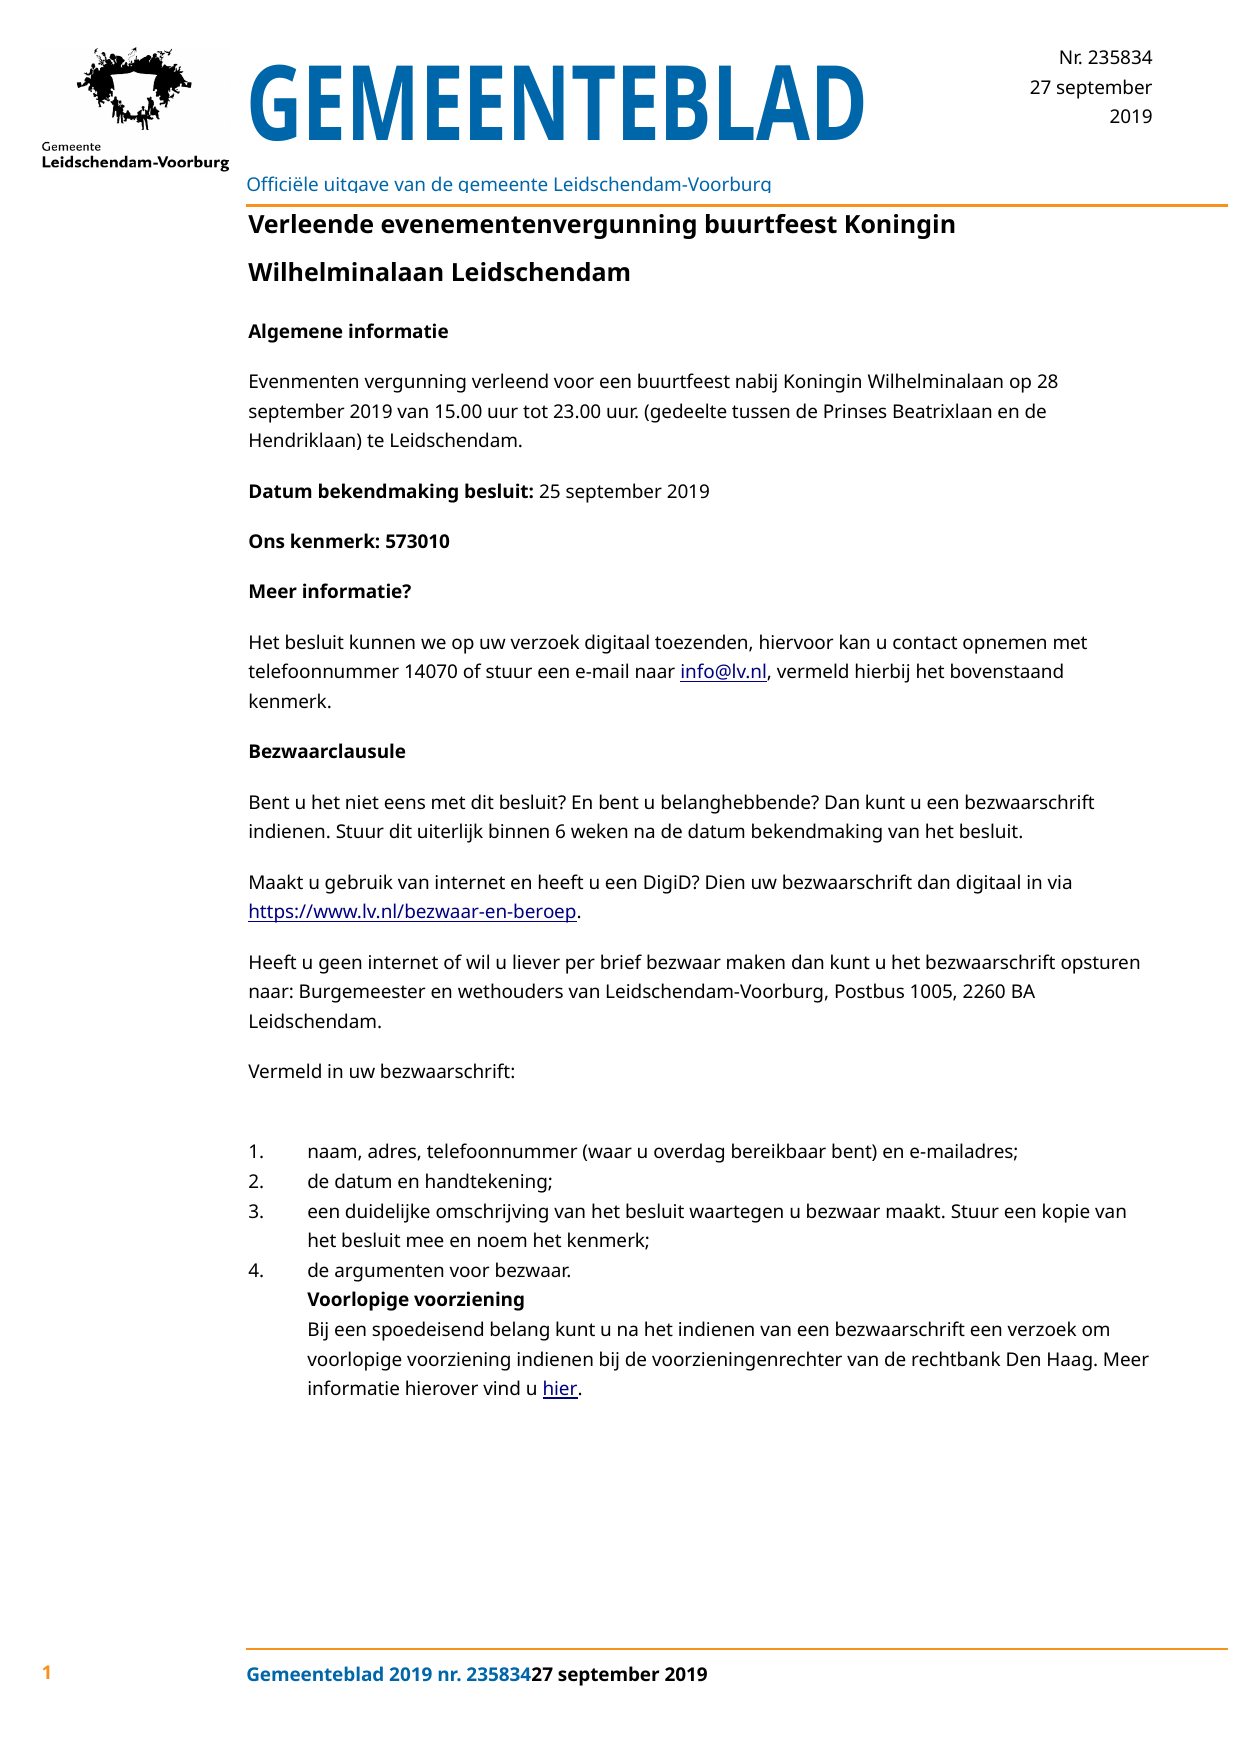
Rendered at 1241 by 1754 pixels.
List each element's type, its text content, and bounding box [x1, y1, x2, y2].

list Voorlopige voorziening [248, 1287, 1152, 1312]
text Meer informatie? [248, 579, 1152, 604]
text Verleende evenementenvergunning buurtfeest Koningin Wilhelminalaan Leidschendam [248, 207, 1152, 288]
list een duidelijke omschrijving van het besluit waartegen u bezwaar maakt. Stuur een kopie van het besluit mee en noem het kenmerk; [248, 1198, 1152, 1253]
text Maakt u gebruik van internet en heeft u een DigiD? Dien uw bezwaarschrift dan digitaal in via https://www.lv.nl/bezwaar-en-beroep. [248, 869, 1152, 924]
text Vermeld in uw bezwaarschrift: [248, 1059, 1152, 1084]
text Evenmenten vergunning verleend voor een buurtfeest nabij Koningin Wilhelminalaan op 28 september 2019 van 15.00 uur tot 23.00 uur. (gedeelte tussen de Prinses Beatrixlaan en de Hendriklaan) te Leidschendam. [248, 368, 1152, 453]
text Algemene informatie [248, 318, 1152, 344]
list de argumenten voor bezwaar. [248, 1257, 1152, 1283]
text Ons kenmerk: 573010 [248, 528, 1152, 554]
text Datum bekendmaking besluit: 25 september 2019 [248, 478, 1152, 504]
text Heeft u geen internet of wil u liever per brief bezwaar maken dan kunt u het bezwaarschrift opsturen naar: Burgemeester en wethouders van Leidschendam-Voorburg, Postbus 1005, 2260 BA Leidschendam. [248, 949, 1152, 1034]
list de datum en handtekening; [248, 1168, 1152, 1194]
text Bezwaarclausule [248, 739, 1152, 764]
text Het besluit kunnen we op uw verzoek digitaal toezenden, hiervoor kan u contact opnemen met telefoonnummer 14070 of stuur een e-mail naar info@lv.nl, vermeld hierbij het bovenstaand kenmerk. [248, 629, 1152, 714]
text Bent u het niet eens met dit besluit? En bent u belanghebbende? Dan kunt u een bezwaarschrift indienen. Stuur dit uiterlijk binnen 6 weken na de datum bekendmaking van het besluit. [248, 789, 1152, 844]
picture [41, 47, 231, 172]
list naam, adres, telefoonnummer (waar u overdag bereikbaar bent) en e-mailadres; [248, 1139, 1152, 1164]
list Bij een spoedeisend belang kunt u na het indienen van een bezwaarschrift een verzoek om voorlopige voorziening indienen bij de voorzieningenrechter van de rechtbank Den Haag. Meer informatie hierover vind u hier. [248, 1316, 1152, 1401]
